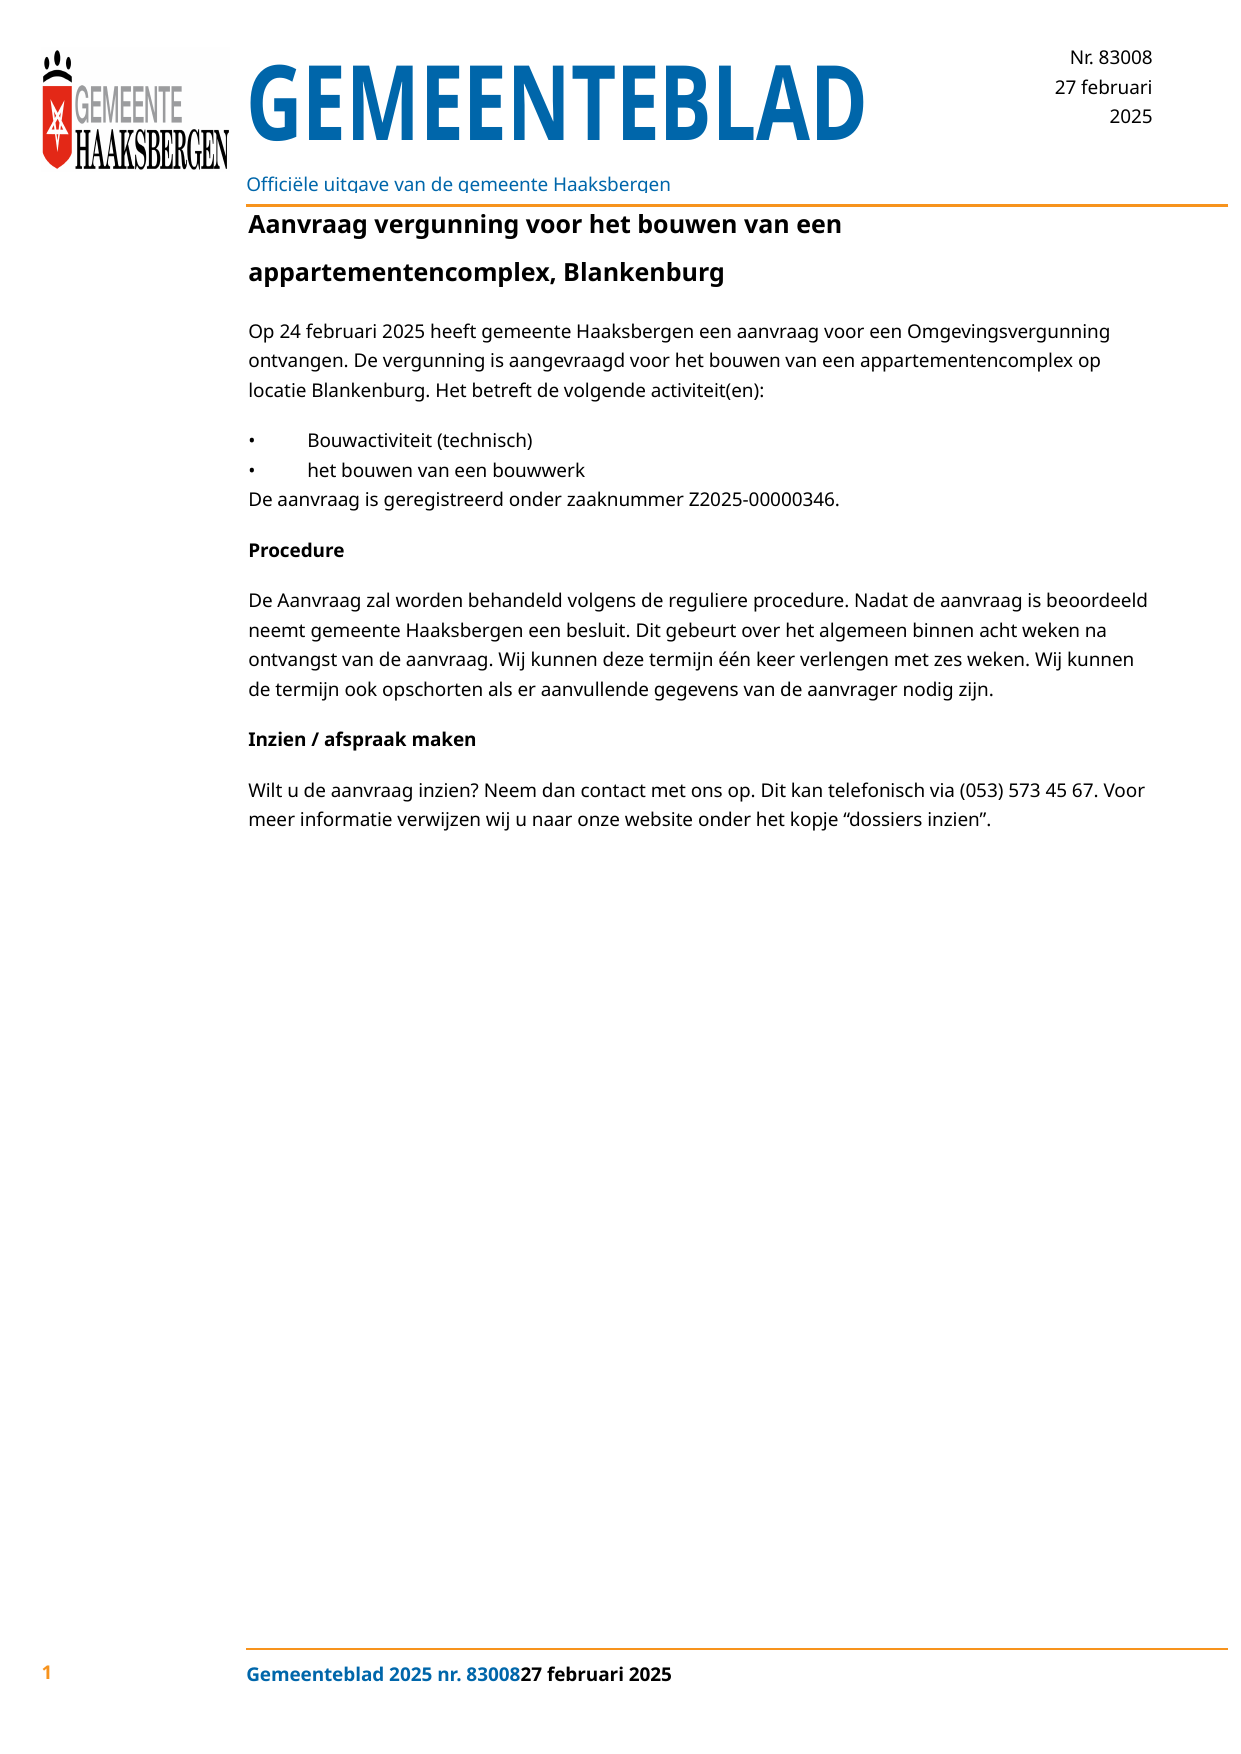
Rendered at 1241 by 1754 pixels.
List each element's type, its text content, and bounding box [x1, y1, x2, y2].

text Aanvraag vergunning voor het bouwen van een appartementencomplex, Blankenburg [248, 207, 1152, 288]
list Bouwactiviteit (technisch) [248, 427, 1152, 453]
picture [41, 47, 231, 172]
list het bouwen van een bouwwerk [248, 457, 1152, 483]
text De aanvraag is geregistreerd onder zaaknummer Z2025-00000346. [248, 487, 1152, 512]
text Inzien / afspraak maken [248, 727, 1152, 752]
text De Aanvraag zal worden behandeld volgens de reguliere procedure. Nadat de aanvraag is beoordeeld neemt gemeente Haaksbergen een besluit. Dit gebeurt over het algemeen binnen acht weken na ontvangst van de aanvraag. Wij kunnen deze termijn één keer verlengen met zes weken. Wij kunnen de termijn ook opschorten als er aanvullende gegevens van de aanvrager nodig zijn. [248, 587, 1152, 702]
text Wilt u de aanvraag inzien? Neem dan contact met ons op. Dit kan telefonisch via (053) 573 45 67. Voor meer informatie verwijzen wij u naar onze website onder het kopje “dossiers inzien”. [248, 777, 1152, 832]
text Op 24 februari 2025 heeft gemeente Haaksbergen een aanvraag voor een Omgevingsvergunning ontvangen. De vergunning is aangevraagd voor het bouwen van een appartementencomplex op locatie Blankenburg. Het betreft de volgende activiteit(en): [248, 318, 1152, 403]
text Procedure [248, 537, 1152, 563]
